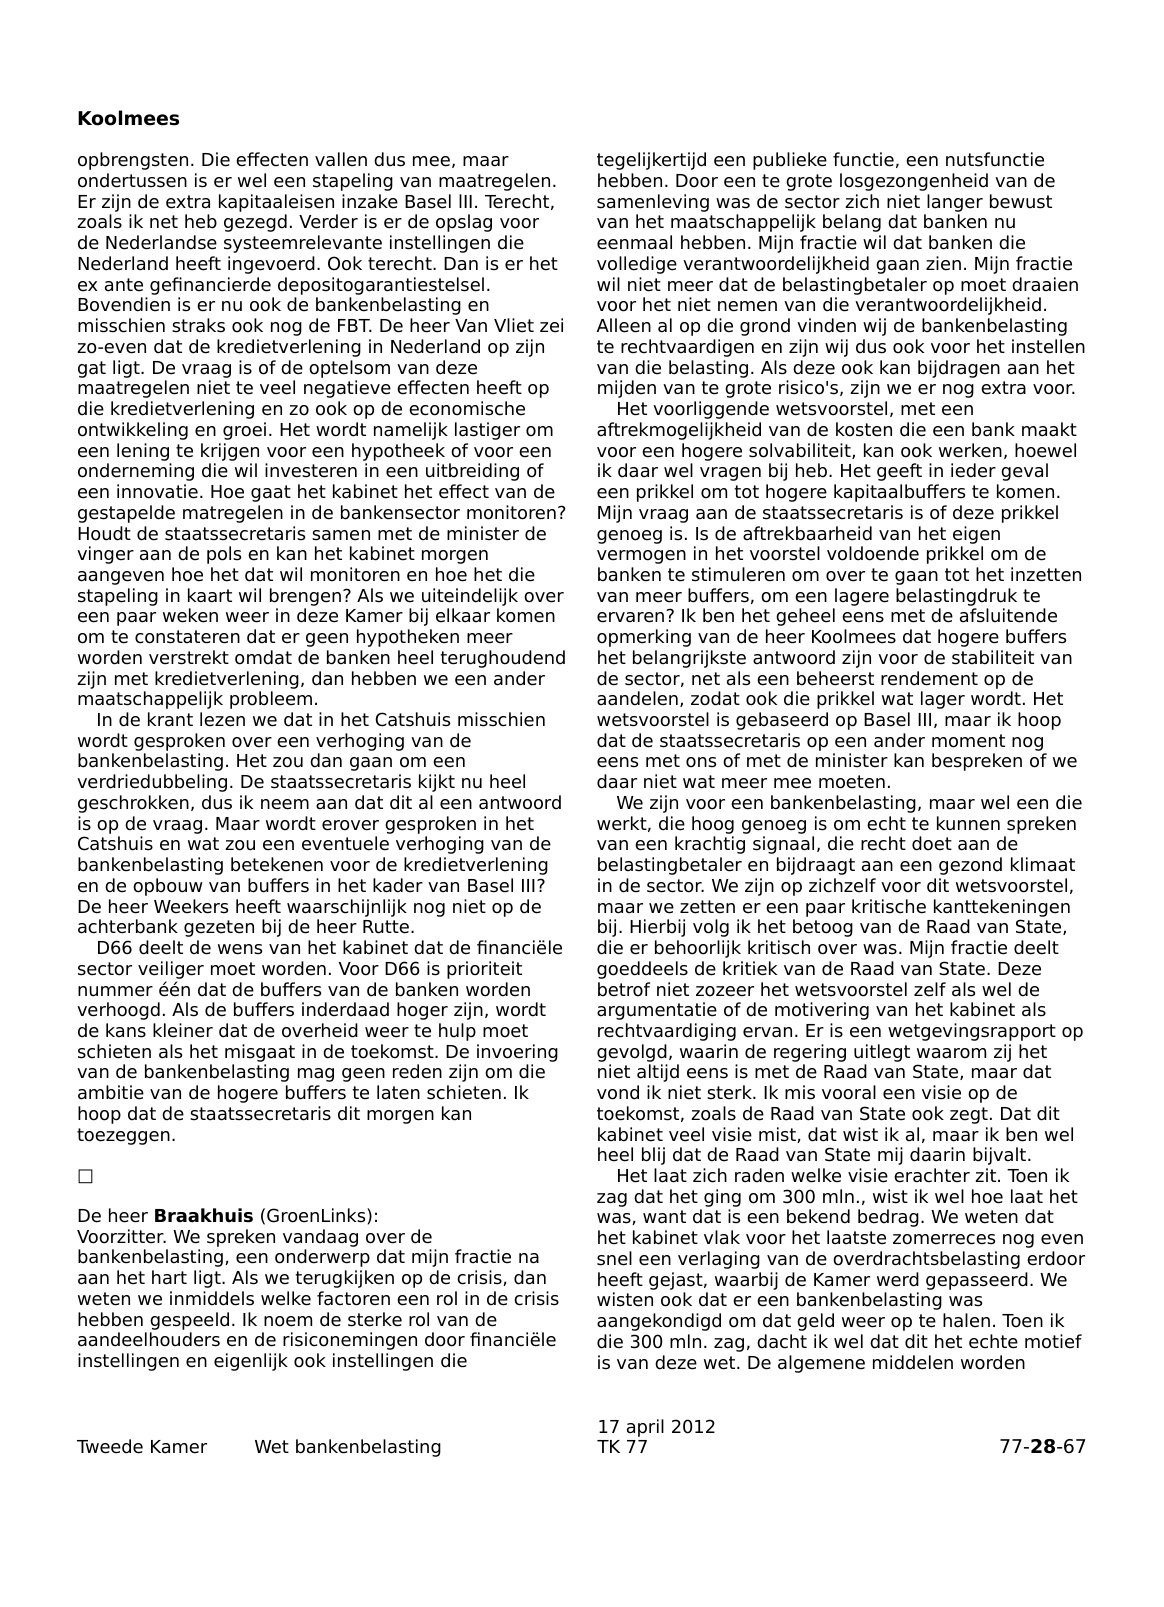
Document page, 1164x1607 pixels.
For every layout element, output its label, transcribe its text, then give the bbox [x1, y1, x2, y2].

text Het laat zich raden welke visie erachter zit. Toen ik zag dat het ging om 300 mln., wist ik wel hoe laat het was, want dat is een bekend bedrag. We weten dat het kabinet vlak voor het laatste zomerreces nog even snel een verlaging van de overdrachtsbelasting erdoor heeft gejast, waarbij de Kamer werd gepasseerd. We wisten ook dat er een bankenbelasting was aangekondigd om dat geld weer op te halen. Toen ik die 300 mln. zag, dacht ik wel dat dit het echte motief is van deze wet. De algemene middelen worden [596, 1166, 1087, 1373]
text Voorzitter. We spreken vandaag over de bankenbelasting, een onderwerp dat mijn fractie na aan het hart ligt. Als we terugkijken op de crisis, dan weten we inmiddels welke factoren een rol in de crisis hebben gespeeld. Ik noem de sterke rol van de aandeelhouders en de risiconemingen door financiële instellingen en eigenlijk ook instellingen die [77, 1227, 567, 1372]
text We zijn voor een bankenbelasting, maar wel een die werkt, die hoog genoeg is om echt te kunnen spreken van een krachtig signaal, die recht doet aan de belastingbetaler en bijdraagt aan een gezond klimaat in de sector. We zijn op zichzelf voor dit wetsvoorstel, maar we zetten er een paar kritische kanttekeningen bij. Hierbij volg ik het betoog van de Raad van State, die er behoorlijk kritisch over was. Mijn fractie deelt goeddeels de kritiek van de Raad van State. Deze betrof niet zozeer het wetsvoorstel zelf als wel de argumentatie of de motivering van het kabinet als rechtvaardiging ervan. Er is een wetgevingsrapport op gevolgd, waarin de regering uitlegt waarom zij het niet altijd eens is met de Raad van State, maar dat vond ik niet sterk. Ik mis vooral een visie op de toekomst, zoals de Raad van State ook zegt. Dat dit kabinet veel visie mist, dat wist ik al, maar ik ben wel heel blij dat de Raad van State mij daarin bijvalt. [596, 793, 1087, 1166]
text D66 deelt de wens van het kabinet dat de financiële sector veiliger moet worden. Voor D66 is prioriteit nummer één dat de buffers van de banken worden verhoogd. Als de buffers inderdaad hoger zijn, wordt de kans kleiner dat de overheid weer te hulp moet schieten als het misgaat in de toekomst. De invoering van de bankenbelasting mag geen reden zijn om die ambitie van de hogere buffers te laten schieten. Ik hoop dat de staatssecretaris dit morgen kan toezeggen. [77, 938, 567, 1145]
text □ [77, 1165, 567, 1186]
text opbrengsten. Die effecten vallen dus mee, maar ondertussen is er wel een stapeling van maatregelen. Er zijn de extra kapitaaleisen inzake Basel lII. Terecht, zoals ik net heb gezegd. Verder is er de opslag voor de Nederlandse systeemrelevante instellingen die Nederland heeft ingevoerd. Ook terecht. Dan is er het ex ante gefinancierde depositogarantiestelsel. Bovendien is er nu ook de bankenbelasting en misschien straks ook nog de FBT. De heer Van Vliet zei zo-even dat de kredietverlening in Nederland op zijn gat ligt. De vraag is of de optelsom van deze maatregelen niet te veel negatieve effecten heeft op die kredietverlening en zo ook op de economische ontwikkeling en groei. Het wordt namelijk lastiger om een lening te krijgen voor een hypotheek of voor een onderneming die wil investeren in een uitbreiding of een innovatie. Hoe gaat het kabinet het effect van de gestapelde matregelen in de bankensector monitoren? Houdt de staatssecretaris samen met de minister de vinger aan de pols en kan het kabinet morgen aangeven hoe het dat wil monitoren en hoe het die stapeling in kaart wil brengen? Als we uiteindelijk over een paar weken weer in deze Kamer bij elkaar komen om te constateren dat er geen hypotheken meer worden verstrekt omdat de banken heel terughoudend zijn met kredietverlening, dan hebben we een ander maatschappelijk probleem. [77, 150, 567, 710]
text De heer Braakhuis (GroenLinks): [77, 1206, 567, 1227]
text tegelijkertijd een publieke functie, een nutsfunctie hebben. Door een te grote losgezongenheid van de samenleving was de sector zich niet langer bewust van het maatschappelijk belang dat banken nu eenmaal hebben. Mijn fractie wil dat banken die volledige verantwoordelijkheid gaan zien. Mijn fractie wil niet meer dat de belastingbetaler op moet draaien voor het niet nemen van die verantwoordelijkheid. Alleen al op die grond vinden wij de bankenbelasting te rechtvaardigen en zijn wij dus ook voor het instellen van die belasting. Als deze ook kan bijdragen aan het mijden van te grote risico's, zijn we er nog extra voor. [596, 150, 1087, 399]
text Het voorliggende wetsvoorstel, met een aftrekmogelijkheid van de kosten die een bank maakt voor een hogere solvabiliteit, kan ook werken, hoewel ik daar wel vragen bij heb. Het geeft in ieder geval een prikkel om tot hogere kapitaalbuffers te komen. Mijn vraag aan de staatssecretaris is of deze prikkel genoeg is. Is de aftrekbaarheid van het eigen vermogen in het voorstel voldoende prikkel om de banken te stimuleren om over te gaan tot het inzetten van meer buffers, om een lagere belastingdruk te ervaren? Ik ben het geheel eens met de afsluitende opmerking van de heer Koolmees dat hogere buffers het belangrijkste antwoord zijn voor de stabiliteit van de sector, net als een beheerst rendement op de aandelen, zodat ook die prikkel wat lager wordt. Het wetsvoorstel is gebaseerd op Basel III, maar ik hoop dat de staatssecretaris op een ander moment nog eens met ons of met de minister kan bespreken of we daar niet wat meer mee moeten. [596, 399, 1087, 793]
text In de krant lezen we dat in het Catshuis misschien wordt gesproken over een verhoging van de bankenbelasting. Het zou dan gaan om een verdriedubbeling. De staatssecretaris kijkt nu heel geschrokken, dus ik neem aan dat dit al een antwoord is op de vraag. Maar wordt erover gesproken in het Catshuis en wat zou een eventuele verhoging van de bankenbelasting betekenen voor de kredietverlening en de opbouw van buffers in het kader van Basel III? De heer Weekers heeft waarschijnlijk nog niet op de achterbank gezeten bij de heer Rutte. [77, 710, 567, 938]
